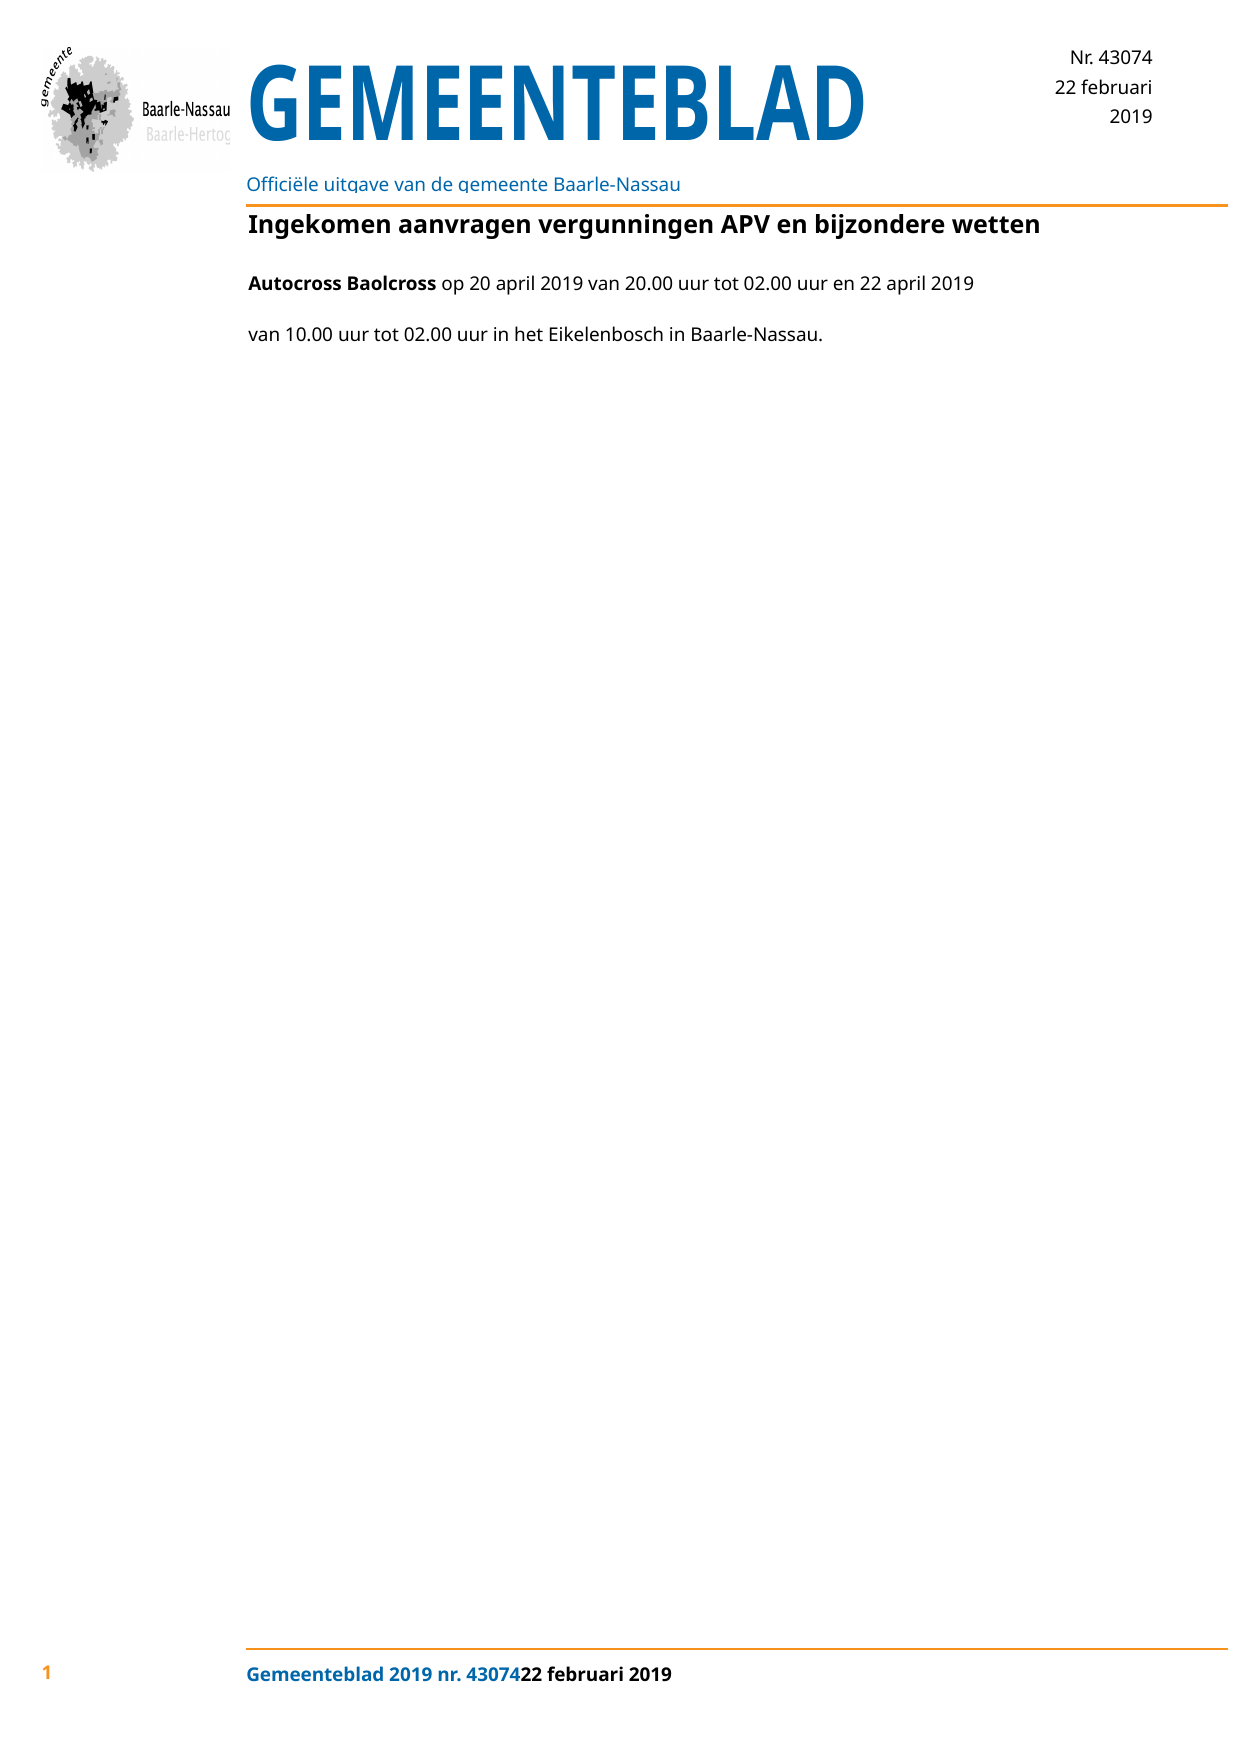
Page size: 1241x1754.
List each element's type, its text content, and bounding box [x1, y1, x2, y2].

text Autocross Baolcross op 20 april 2019 van 20.00 uur tot 02.00 uur en 22 april 2019 [248, 270, 1152, 296]
picture [41, 47, 231, 172]
text Ingekomen aanvragen vergunningen APV en bijzondere wetten [248, 207, 1152, 241]
text van 10.00 uur tot 02.00 uur in het Eikelenbosch in Baarle-Nassau. [248, 321, 1152, 346]
